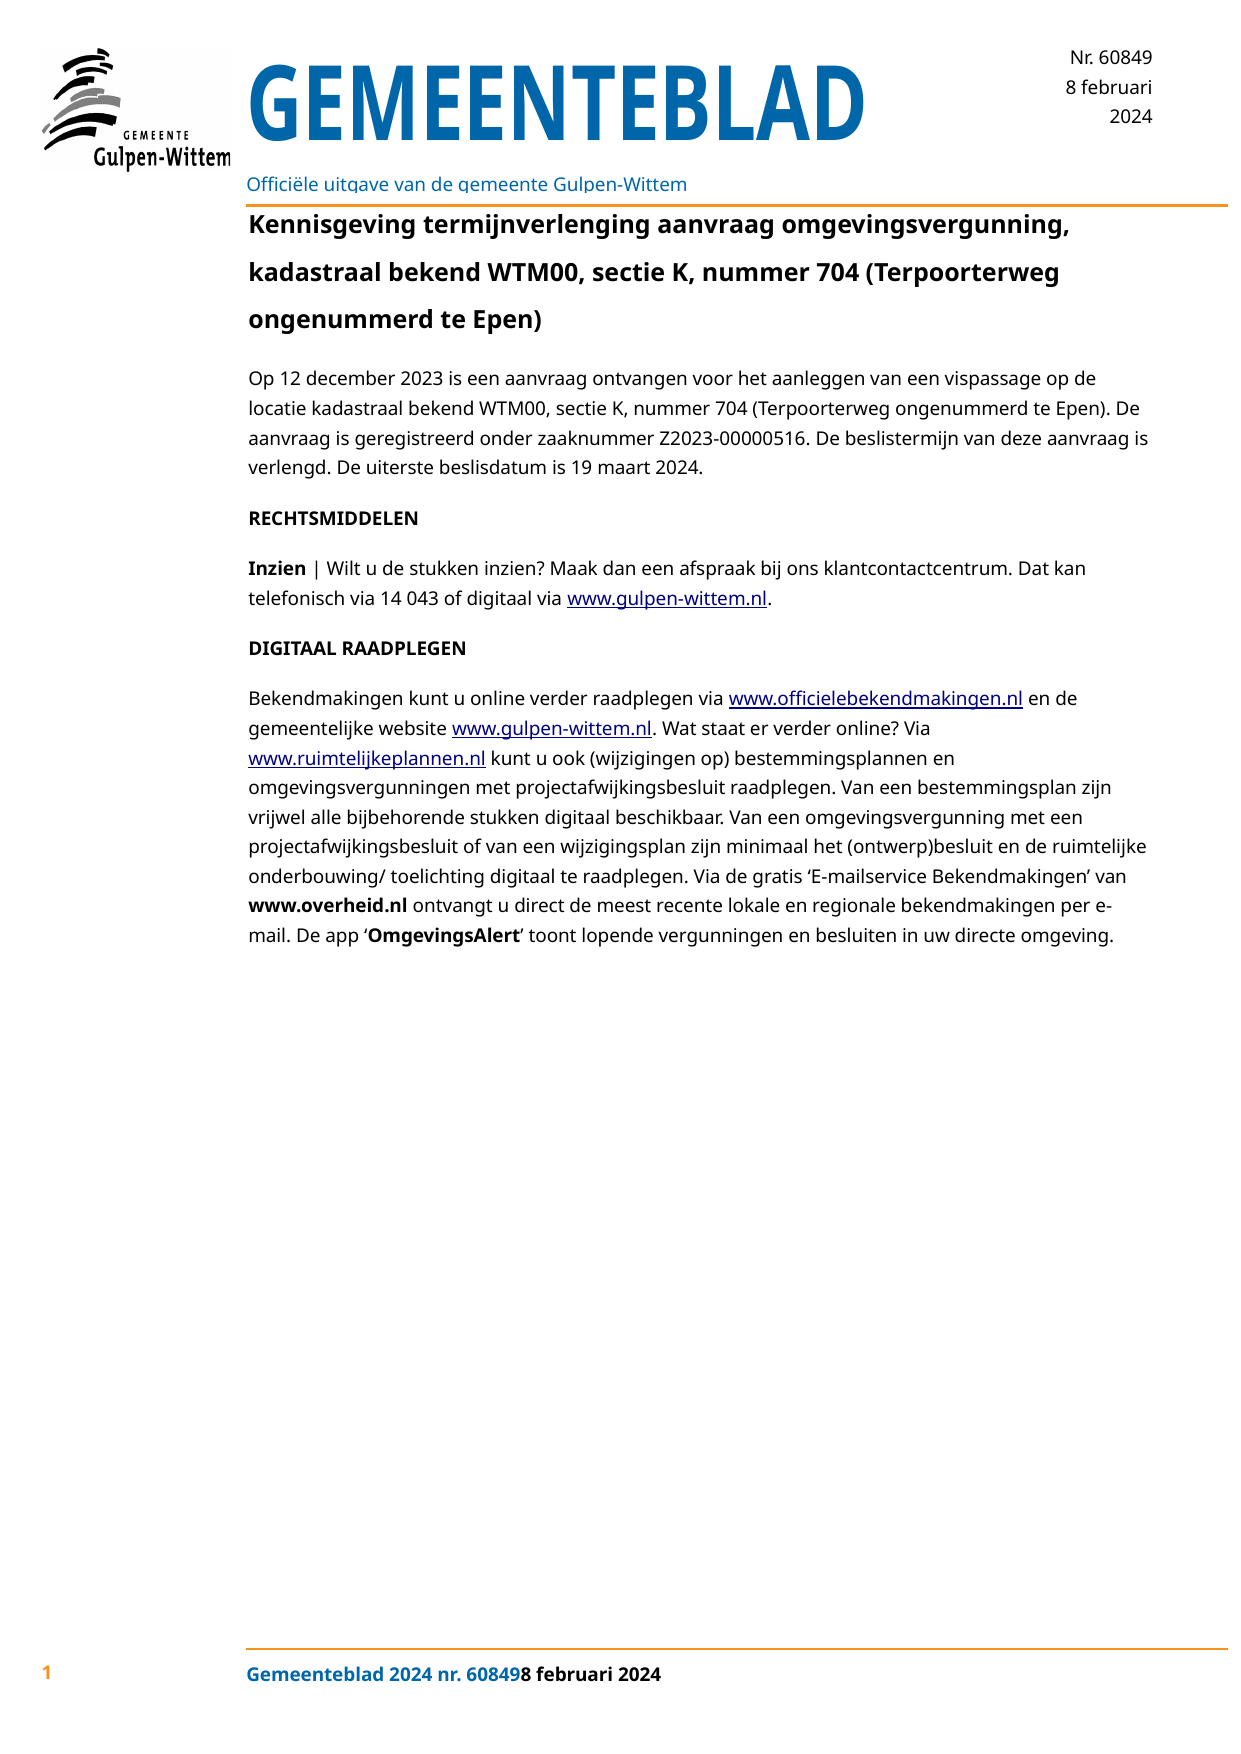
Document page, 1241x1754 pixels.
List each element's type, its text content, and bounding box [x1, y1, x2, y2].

text Op 12 december 2023 is een aanvraag ontvangen voor het aanleggen van een vispassage op de locatie kadastraal bekend WTM00, sectie K, nummer 704 (Terpoorterweg ongenummerd te Epen). De aanvraag is geregistreerd onder zaaknummer Z2023-00000516. De beslistermijn van deze aanvraag is verlengd. De uiterste beslisdatum is 19 maart 2024. [248, 366, 1152, 480]
text RECHTSMIDDELEN [248, 505, 1152, 530]
text Bekendmakingen kunt u online verder raadplegen via www.officielebekendmakingen.nl en de gemeentelijke website www.gulpen-wittem.nl. Wat staat er verder online? Via www.ruimtelijkeplannen.nl kunt u ook (wijzigingen op) bestemmingsplannen en omgevingsvergunningen met projectafwijkingsbesluit raadplegen. Van een bestemmingsplan zijn vrijwel alle bijbehorende stukken digitaal beschikbaar. Van een omgevingsvergunning met een projectafwijkingsbesluit of van een wijzigingsplan zijn minimaal het (ontwerp)besluit en de ruimtelijke onderbouwing/ toelichting digitaal te raadplegen. Via de gratis ‘E-mailservice Bekendmakingen’ van www.overheid.nl ontvangt u direct de meest recente lokale en regionale bekendmakingen per e-mail. De app ‘OmgevingsAlert’ toont lopende vergunningen en besluiten in uw directe omgeving. [248, 686, 1152, 948]
picture [41, 47, 231, 172]
text DIGITAAL RAADPLEGEN [248, 635, 1152, 661]
text Inzien | Wilt u de stukken inzien? Maak dan een afspraak bij ons klantcontactcentrum. Dat kan telefonisch via 14 043 of digitaal via www.gulpen-wittem.nl. [248, 555, 1152, 610]
text Kennisgeving termijnverlenging aanvraag omgevingsvergunning, kadastraal bekend WTM00, sectie K, nummer 704 (Terpoorterweg ongenummerd te Epen) [248, 207, 1152, 336]
